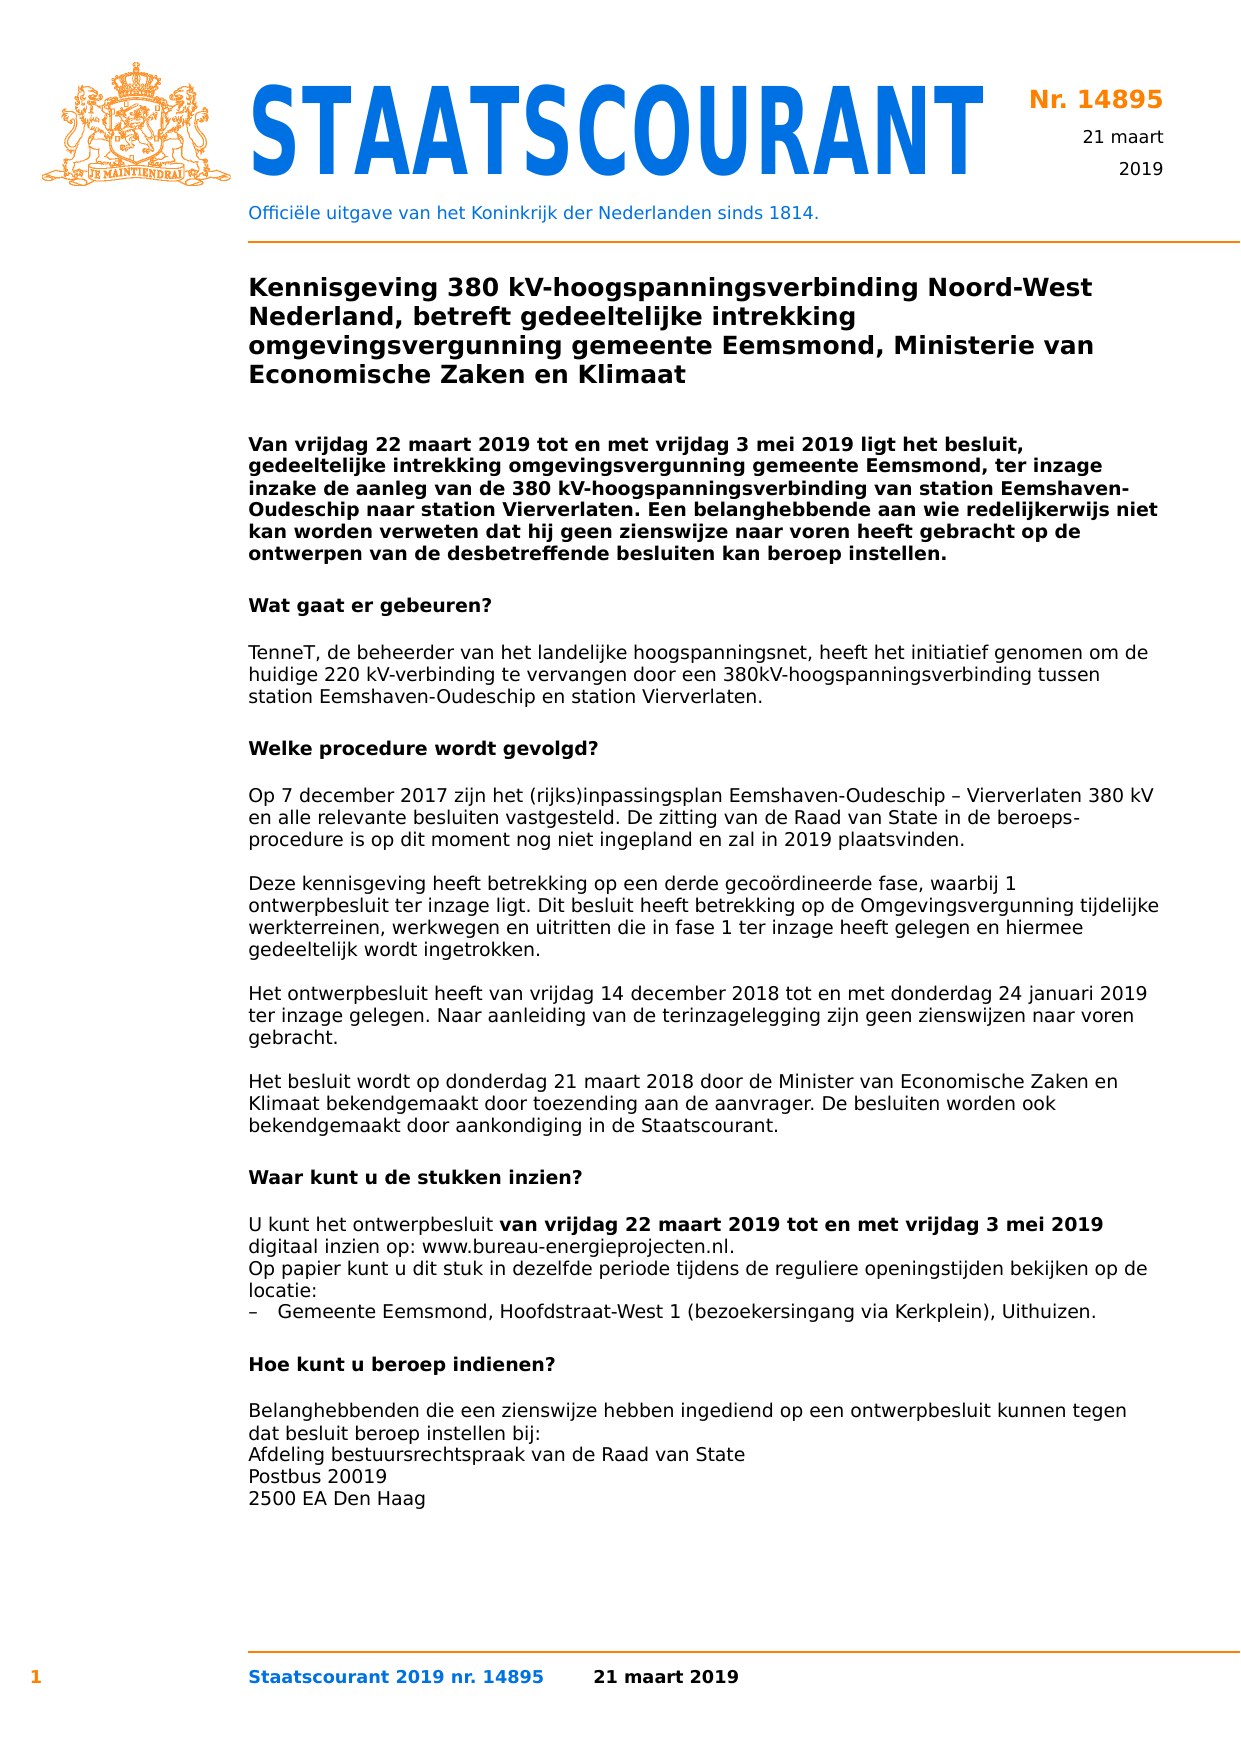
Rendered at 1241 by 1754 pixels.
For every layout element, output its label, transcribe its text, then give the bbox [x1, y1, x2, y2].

subtitle Welke procedure wordt gevolgd? [248, 738, 1163, 760]
text Op 7 december 2017 zijn het (rijks)inpassingsplan Eemshaven-Oudeschip – Vierverlaten 380 kV en alle relevante besluiten vastgesteld. De zitting van de Raad van State in de beroeps­procedure is op dit moment nog niet ingepland en zal in 2019 plaatsvinden. [248, 785, 1163, 851]
text Het besluit wordt op donderdag 21 maart 2018 door de Minister van Economische Zaken en Klimaat bekendgemaakt door toezending aan de aanvrager. De besluiten worden ook bekendgemaakt door aankondiging in de Staatscourant. [248, 1071, 1163, 1137]
table_header [25, 62, 248, 241]
text Het ontwerpbesluit heeft van vrijdag 14 december 2018 tot en met donderdag 24 januari 2019 ter inzage gelegen. Naar aan­leiding van de terinzagelegging zijn geen zienswijzen naar voren gebracht. [248, 983, 1163, 1049]
table_cell 2019 [998, 153, 1240, 203]
subtitle Waar kunt u de stukken inzien? [248, 1167, 1163, 1188]
table_cell 21 maart [998, 121, 1240, 153]
text Van vrijdag 22 maart 2019 tot en met vrijdag 3 mei 2019 ligt het besluit, gedeeltelijke intrekking omgevingsvergunning gemeente Eemsmond, ter inzage inzake de aanleg van de 380 kV-hoogspanningsverbinding van station Eemshaven-Oudeschip naar station Vierverlaten. Een belanghebbende aan wie redelijkerwijs niet kan worden verweten dat hij geen zienswijze naar voren heeft gebracht op de ontwerpen van de desbetreffende besluiten kan beroep instellen. [248, 433, 1163, 565]
text TenneT, de beheerder van het landelijke hoogspanningsnet, heeft het initiatief genomen om de huidige 220 kV-verbinding te vervangen door een 380kV-hoogspanningsverbinding tussen station Eemshaven-Oudeschip en station Vierverlaten. [248, 642, 1163, 708]
text Afdeling bestuursrechtspraak van de Raad van State [248, 1444, 1163, 1466]
table_header Nr. 14895 [998, 62, 1240, 121]
text 2500 EA Den Haag [248, 1488, 1163, 1510]
text Belanghebbenden die een zienswijze hebben ingediend op een ontwerpbesluit kunnen tegen dat besluit beroep instellen bij: [248, 1400, 1163, 1444]
picture [41, 62, 231, 186]
text Op papier kunt u dit stuk in dezelfde periode tijdens de reguliere openingstijden bekijken op de locatie: [248, 1257, 1163, 1301]
subtitle Hoe kunt u beroep indienen? [248, 1353, 1163, 1375]
table_header STAATSCOURANT [248, 62, 998, 203]
subtitle Kennisgeving 380 kV-hoogspanningsverbinding Noord-West Nederland, betreft gedeeltelijke intrekking omgevingsvergunning gemeente Eemsmond, Ministerie van Economische Zaken en Klimaat [248, 273, 1163, 390]
text – Gemeente Eemsmond, Hoofdstraat-West 1 (bezoekersingang via Kerkplein), Uithuizen. [248, 1301, 1163, 1323]
text Deze kennisgeving heeft betrekking op een derde gecoördineerde fase, waarbij 1 ontwerpbesluit ter inzage ligt. Dit besluit heeft betrekking op de Omgevingsvergunning tijdelijke werkterreinen, werkwegen en uitritten die in fase 1 ter inzage heeft gelegen en hiermee gedeeltelijk wordt ingetrokken. [248, 873, 1163, 961]
text U kunt het ontwerpbesluit van vrijdag 22 maart 2019 tot en met vrijdag 3 mei 2019 digitaal inzien op: www.bureau-energieprojecten.nl. [248, 1213, 1163, 1257]
text Postbus 20019 [248, 1466, 1163, 1488]
table_cell Officiële uitgave van het Koninkrijk der Nederlanden sinds 1814. [248, 203, 1240, 241]
subtitle Wat gaat er gebeuren? [248, 595, 1163, 617]
